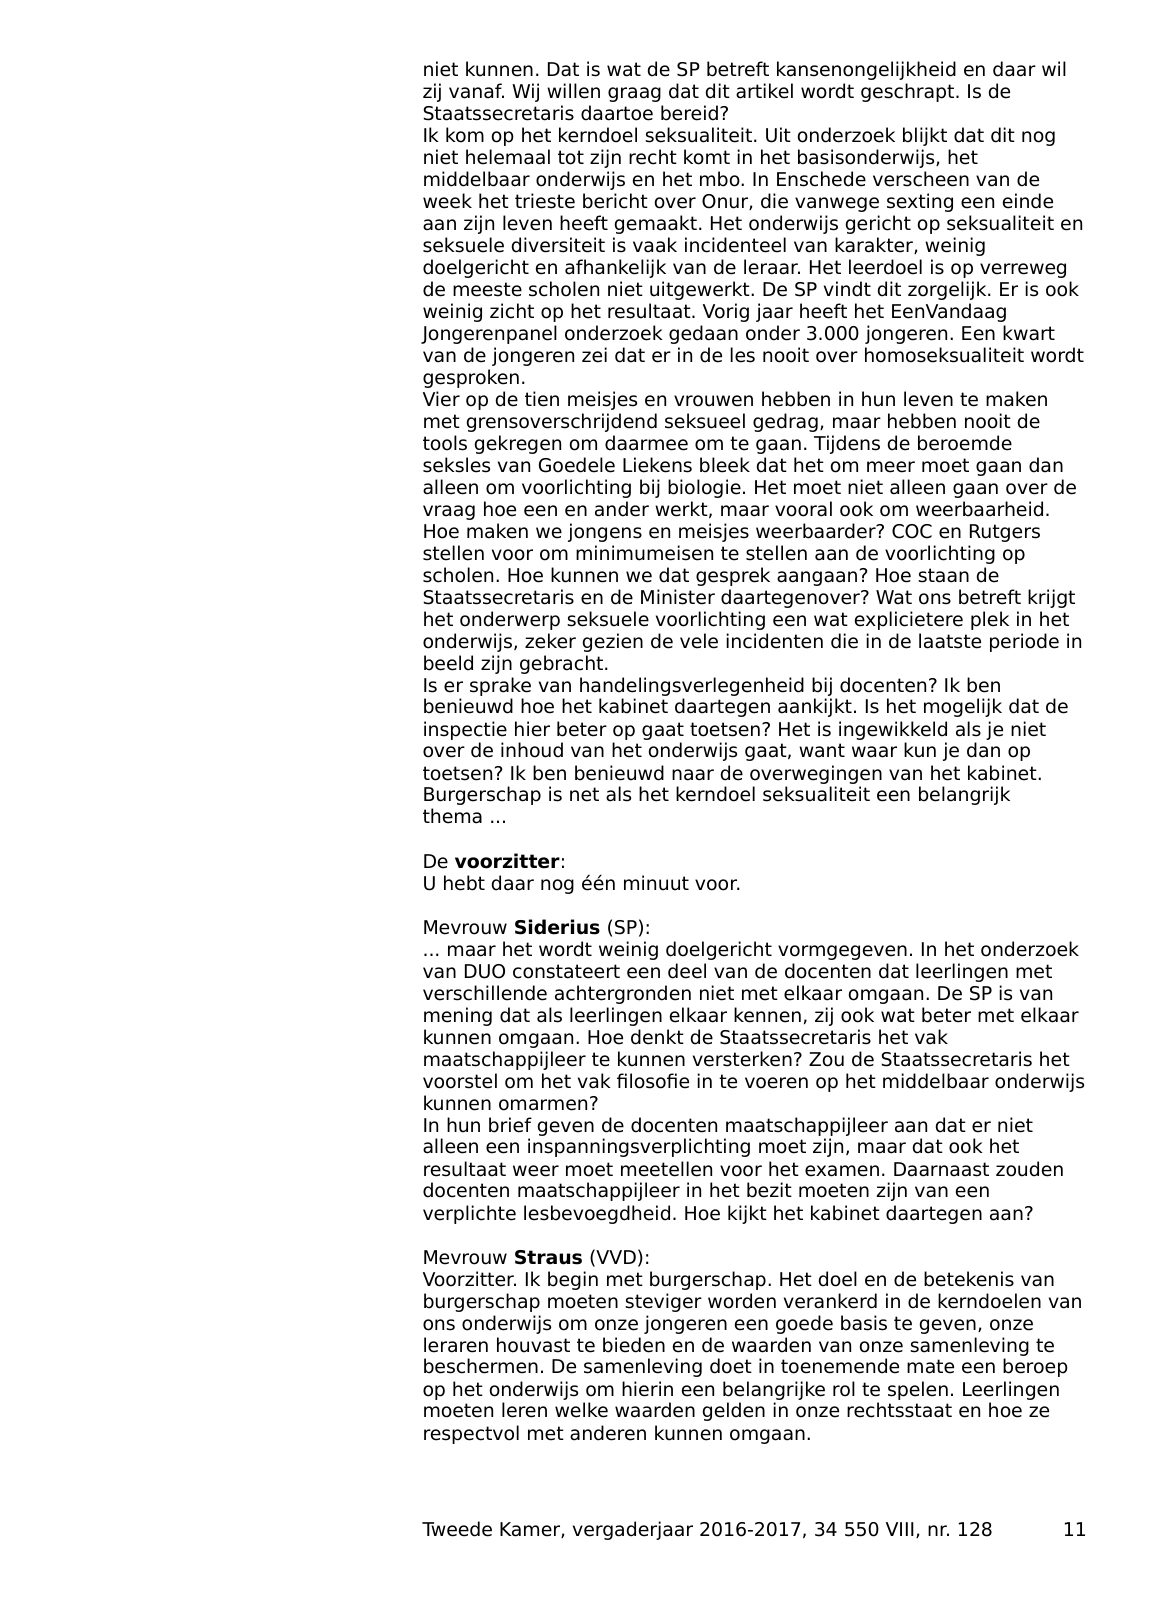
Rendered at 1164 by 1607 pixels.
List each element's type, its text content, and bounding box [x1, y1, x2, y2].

text Voorzitter. Ik begin met burgerschap. Het doel en de betekenis van burgerschap moeten steviger worden verankerd in de kerndoelen van ons onderwijs om onze jongeren een goede basis te geven, onze leraren houvast te bieden en de waarden van onze samenleving te beschermen. De samenleving doet in toenemende mate een beroep op het onderwijs om hierin een belangrijke rol te spelen. Leerlingen moeten leren welke waarden gelden in onze rechtsstaat en hoe ze respectvol met anderen kunnen omgaan. [422, 1268, 1087, 1444]
text niet kunnen. Dat is wat de SP betreft kansenongelijkheid en daar wil zij vanaf. Wij willen graag dat dit artikel wordt geschrapt. Is de Staatssecretaris daartoe bereid? [422, 59, 1087, 125]
text ... maar het wordt weinig doelgericht vormgegeven. In het onderzoek van DUO constateert een deel van de docenten dat leerlingen met verschillende achtergronden niet met elkaar omgaan. De SP is van mening dat als leerlingen elkaar kennen, zij ook wat beter met elkaar kunnen omgaan. Hoe denkt de Staatssecretaris het vak maatschappijleer te kunnen versterken? Zou de Staatssecretaris het voorstel om het vak filosofie in te voeren op het middelbaar onderwijs kunnen omarmen? [422, 939, 1087, 1114]
text Vier op de tien meisjes en vrouwen hebben in hun leven te maken met grensoverschrijdend seksueel gedrag, maar hebben nooit de tools gekregen om daarmee om te gaan. Tijdens de beroemde seksles van Goedele Liekens bleek dat het om meer moet gaan dan alleen om voorlichting bij biologie. Het moet niet alleen gaan over de vraag hoe een en ander werkt, maar vooral ook om weerbaarheid. Hoe maken we jongens en meisjes weerbaarder? COC en Rutgers stellen voor om minimumeisen te stellen aan de voorlichting op scholen. Hoe kunnen we dat gesprek aangaan? Hoe staan de Staatssecretaris en de Minister daartegenover? Wat ons betreft krijgt het onderwerp seksuele voorlichting een wat explicietere plek in het onderwijs, zeker gezien de vele incidenten die in de laatste periode in beeld zijn gebracht. [422, 389, 1087, 674]
text Is er sprake van handelingsverlegenheid bij docenten? Ik ben benieuwd hoe het kabinet daartegen aankijkt. Is het mogelijk dat de inspectie hier beter op gaat toetsen? Het is ingewikkeld als je niet over de inhoud van het onderwijs gaat, want waar kun je dan op toetsen? Ik ben benieuwd naar de overwegingen van het kabinet. [422, 674, 1087, 784]
text Mevrouw Siderius (SP): [422, 917, 1087, 939]
text Ik kom op het kerndoel seksualiteit. Uit onderzoek blijkt dat dit nog niet helemaal tot zijn recht komt in het basisonderwijs, het middelbaar onderwijs en het mbo. In Enschede verscheen van de week het trieste bericht over Onur, die vanwege sexting een einde aan zijn leven heeft gemaakt. Het onderwijs gericht op seksualiteit en seksuele diversiteit is vaak incidenteel van karakter, weinig doelgericht en afhankelijk van de leraar. Het leerdoel is op verreweg de meeste scholen niet uitgewerkt. De SP vindt dit zorgelijk. Er is ook weinig zicht op het resultaat. Vorig jaar heeft het EenVandaag Jongerenpanel onderzoek gedaan onder 3.000 jongeren. Een kwart van de jongeren zei dat er in de les nooit over homoseksualiteit wordt gesproken. [422, 125, 1087, 389]
text De voorzitter: [422, 851, 1087, 872]
text In hun brief geven de docenten maatschappijleer aan dat er niet alleen een inspanningsverplichting moet zijn, maar dat ook het resultaat weer moet meetellen voor het examen. Daarnaast zouden docenten maatschappijleer in het bezit moeten zijn van een verplichte lesbevoegdheid. Hoe kijkt het kabinet daartegen aan? [422, 1114, 1087, 1224]
text Mevrouw Straus (VVD): [422, 1247, 1087, 1268]
text U hebt daar nog één minuut voor. [422, 872, 1087, 894]
text Burgerschap is net als het kerndoel seksualiteit een belangrijk thema ... [422, 784, 1087, 828]
